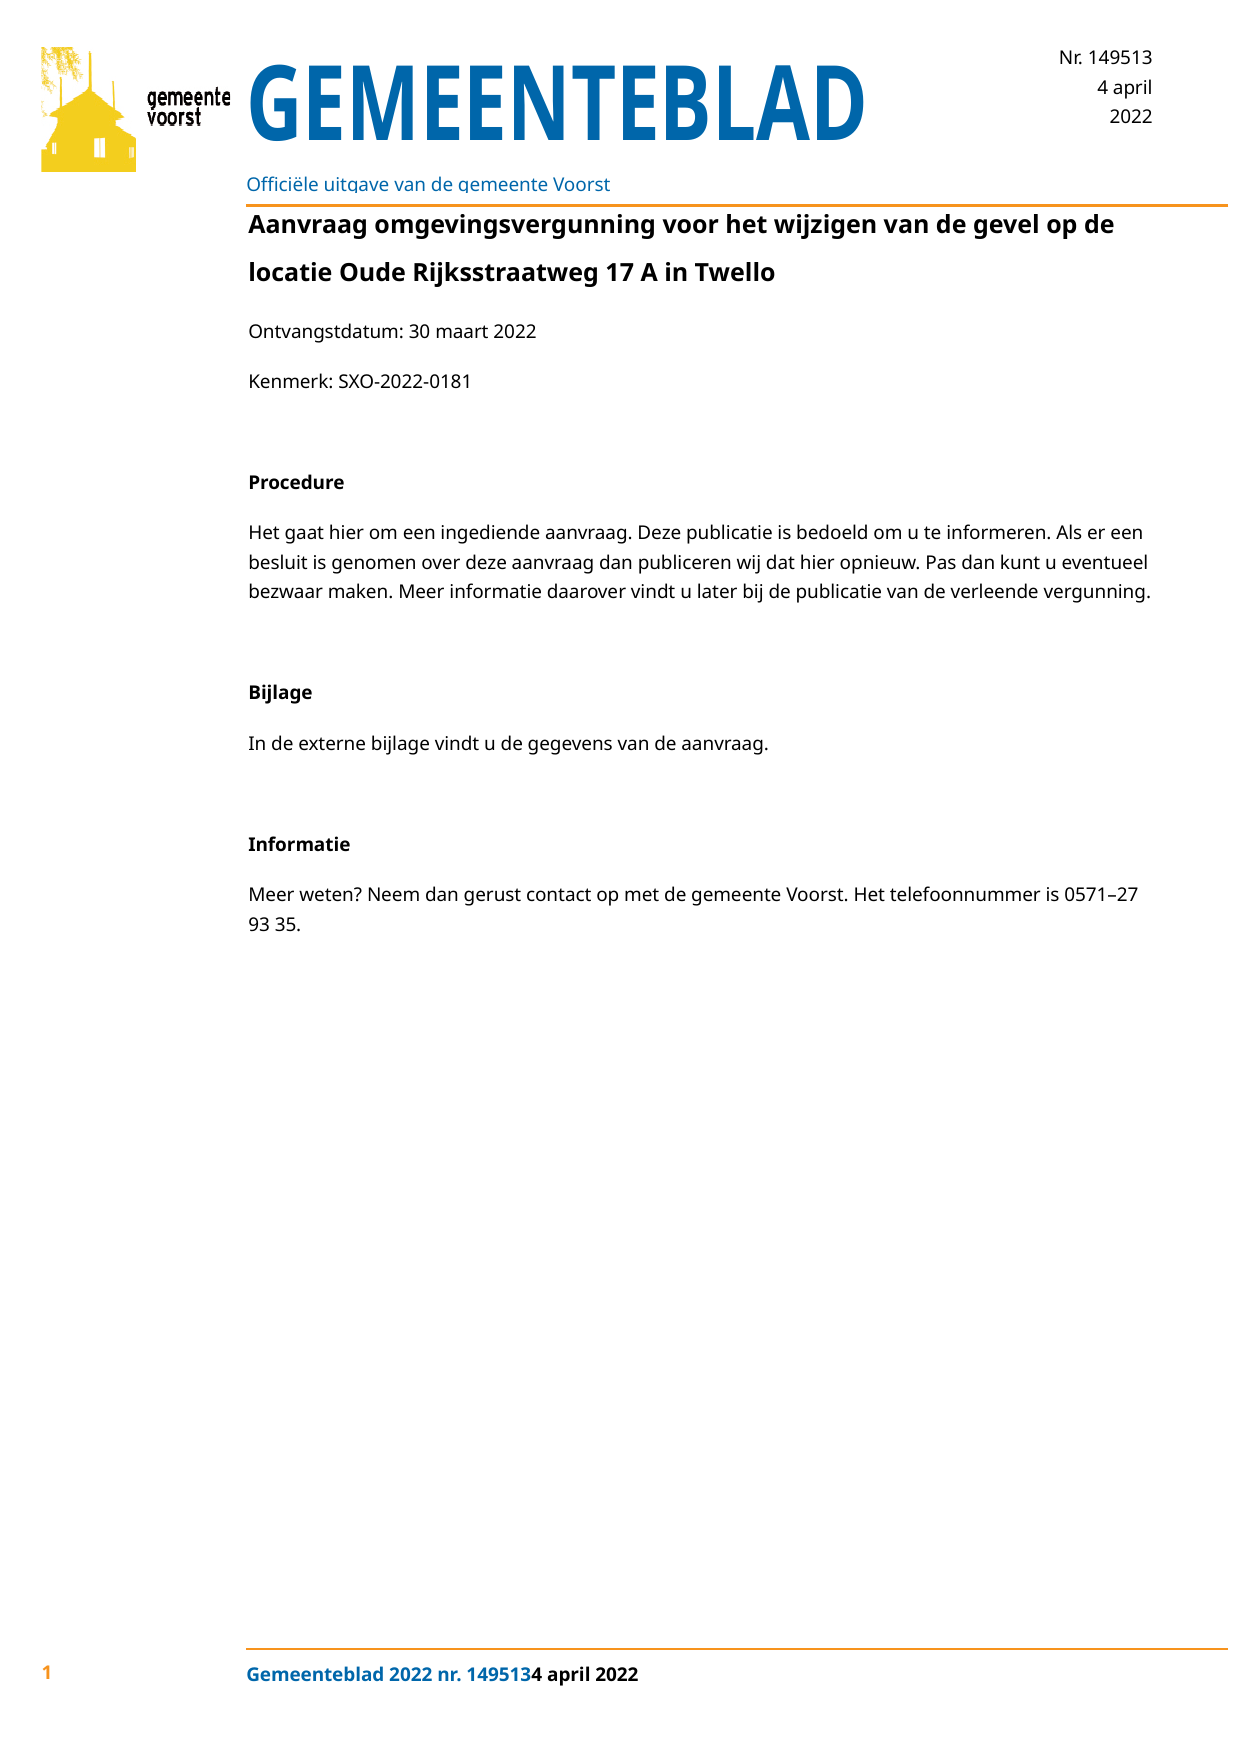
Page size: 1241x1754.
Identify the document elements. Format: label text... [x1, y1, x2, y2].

picture [41, 47, 231, 172]
text Bijlage [248, 679, 1152, 705]
text Ontvangstdatum: 30 maart 2022 [248, 318, 1152, 344]
text Aanvraag omgevingsvergunning voor het wijzigen van de gevel op de locatie Oude Rijksstraatweg 17 A in Twello [248, 207, 1152, 288]
text Procedure [248, 469, 1152, 495]
text Informatie [248, 831, 1152, 857]
text Meer weten? Neem dan gerust contact op met de gemeente Voorst. Het telefoonnummer is 0571–27 93 35. [248, 881, 1152, 937]
text Kenmerk: SXO-2022-0181 [248, 368, 1152, 394]
text Het gaat hier om een ingediende aanvraag. Deze publicatie is bedoeld om u te informeren. Als er een besluit is genomen over deze aanvraag dan publiceren wij dat hier opnieuw. Pas dan kunt u eventueel bezwaar maken. Meer informatie daarover vindt u later bij de publicatie van de verleende vergunning. [248, 519, 1152, 604]
text In de externe bijlage vindt u de gegevens van de aanvraag. [248, 730, 1152, 756]
